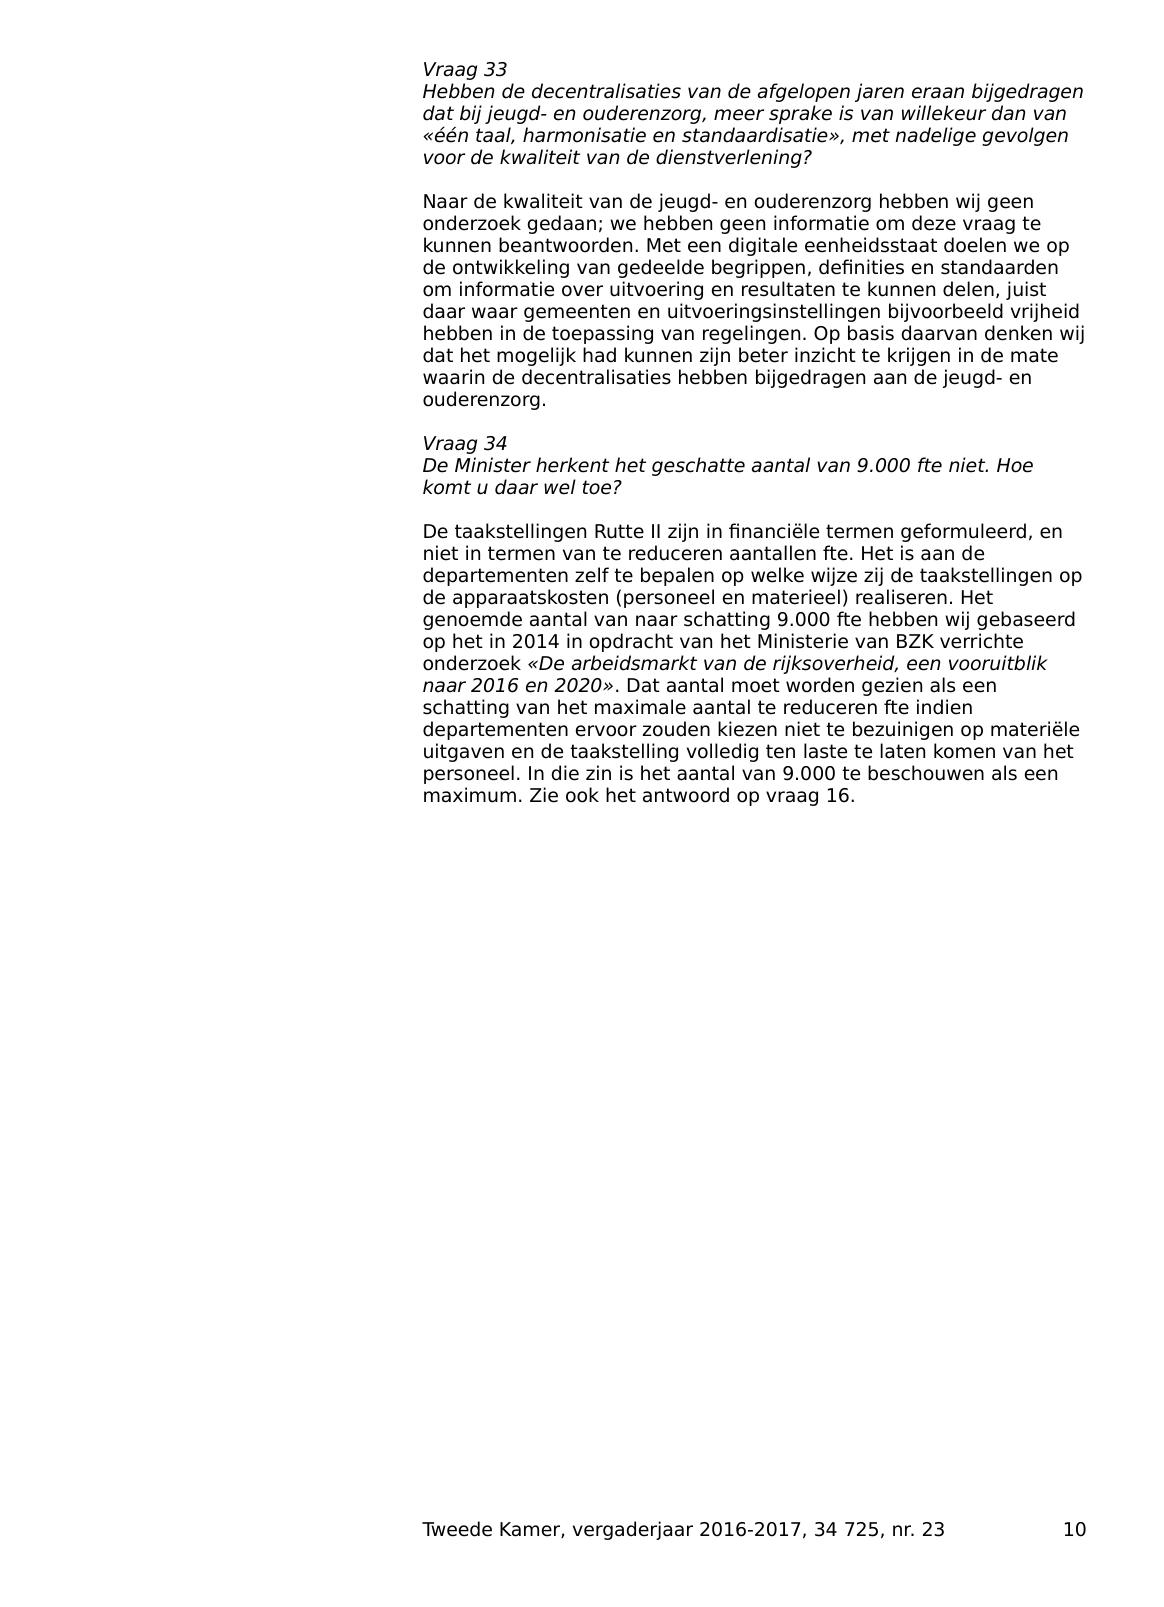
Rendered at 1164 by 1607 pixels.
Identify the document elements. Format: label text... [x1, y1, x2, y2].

text De Minister herkent het geschatte aantal van 9.000 fte niet. Hoe komt u daar wel toe? [422, 455, 1087, 499]
text Hebben de decentralisaties van de afgelopen jaren eraan bijgedragen dat bij jeugd- en ouderenzorg, meer sprake is van willekeur dan van «één taal, harmonisatie en standaardisatie», met nadelige gevolgen voor de kwaliteit van de dienstverlening? [422, 81, 1087, 169]
text Naar de kwaliteit van de jeugd- en ouderenzorg hebben wij geen onderzoek gedaan; we hebben geen informatie om deze vraag te kunnen beantwoorden. Met een digitale eenheidsstaat doelen we op de ontwikkeling van gedeelde begrippen, definities en standaarden om informatie over uitvoering en resultaten te kunnen delen, juist daar waar gemeenten en uitvoeringsinstellingen bijvoorbeeld vrijheid hebben in de toepassing van regelingen. Op basis daarvan denken wij dat het mogelijk had kunnen zijn beter inzicht te krijgen in de mate waarin de decentralisaties hebben bijgedragen aan de jeugd- en ouderenzorg. [422, 191, 1087, 411]
text De taakstellingen Rutte II zijn in financiële termen geformuleerd, en niet in termen van te reduceren aantallen fte. Het is aan de departementen zelf te bepalen op welke wijze zij de taakstellingen op de apparaatskosten (personeel en materieel) realiseren. Het genoemde aantal van naar schatting 9.000 fte hebben wij gebaseerd op het in 2014 in opdracht van het Ministerie van BZK verrichte onderzoek «De arbeidsmarkt van de rijksoverheid, een vooruitblik naar 2016 en 2020». Dat aantal moet worden gezien als een schatting van het maximale aantal te reduceren fte indien departementen ervoor zouden kiezen niet te bezuinigen op materiële uitgaven en de taakstelling volledig ten laste te laten komen van het personeel. In die zin is het aantal van 9.000 te beschouwen als een maximum. Zie ook het antwoord op vraag 16. [422, 521, 1087, 807]
text Vraag 33 [422, 59, 1087, 81]
text Vraag 34 [422, 433, 1087, 455]
